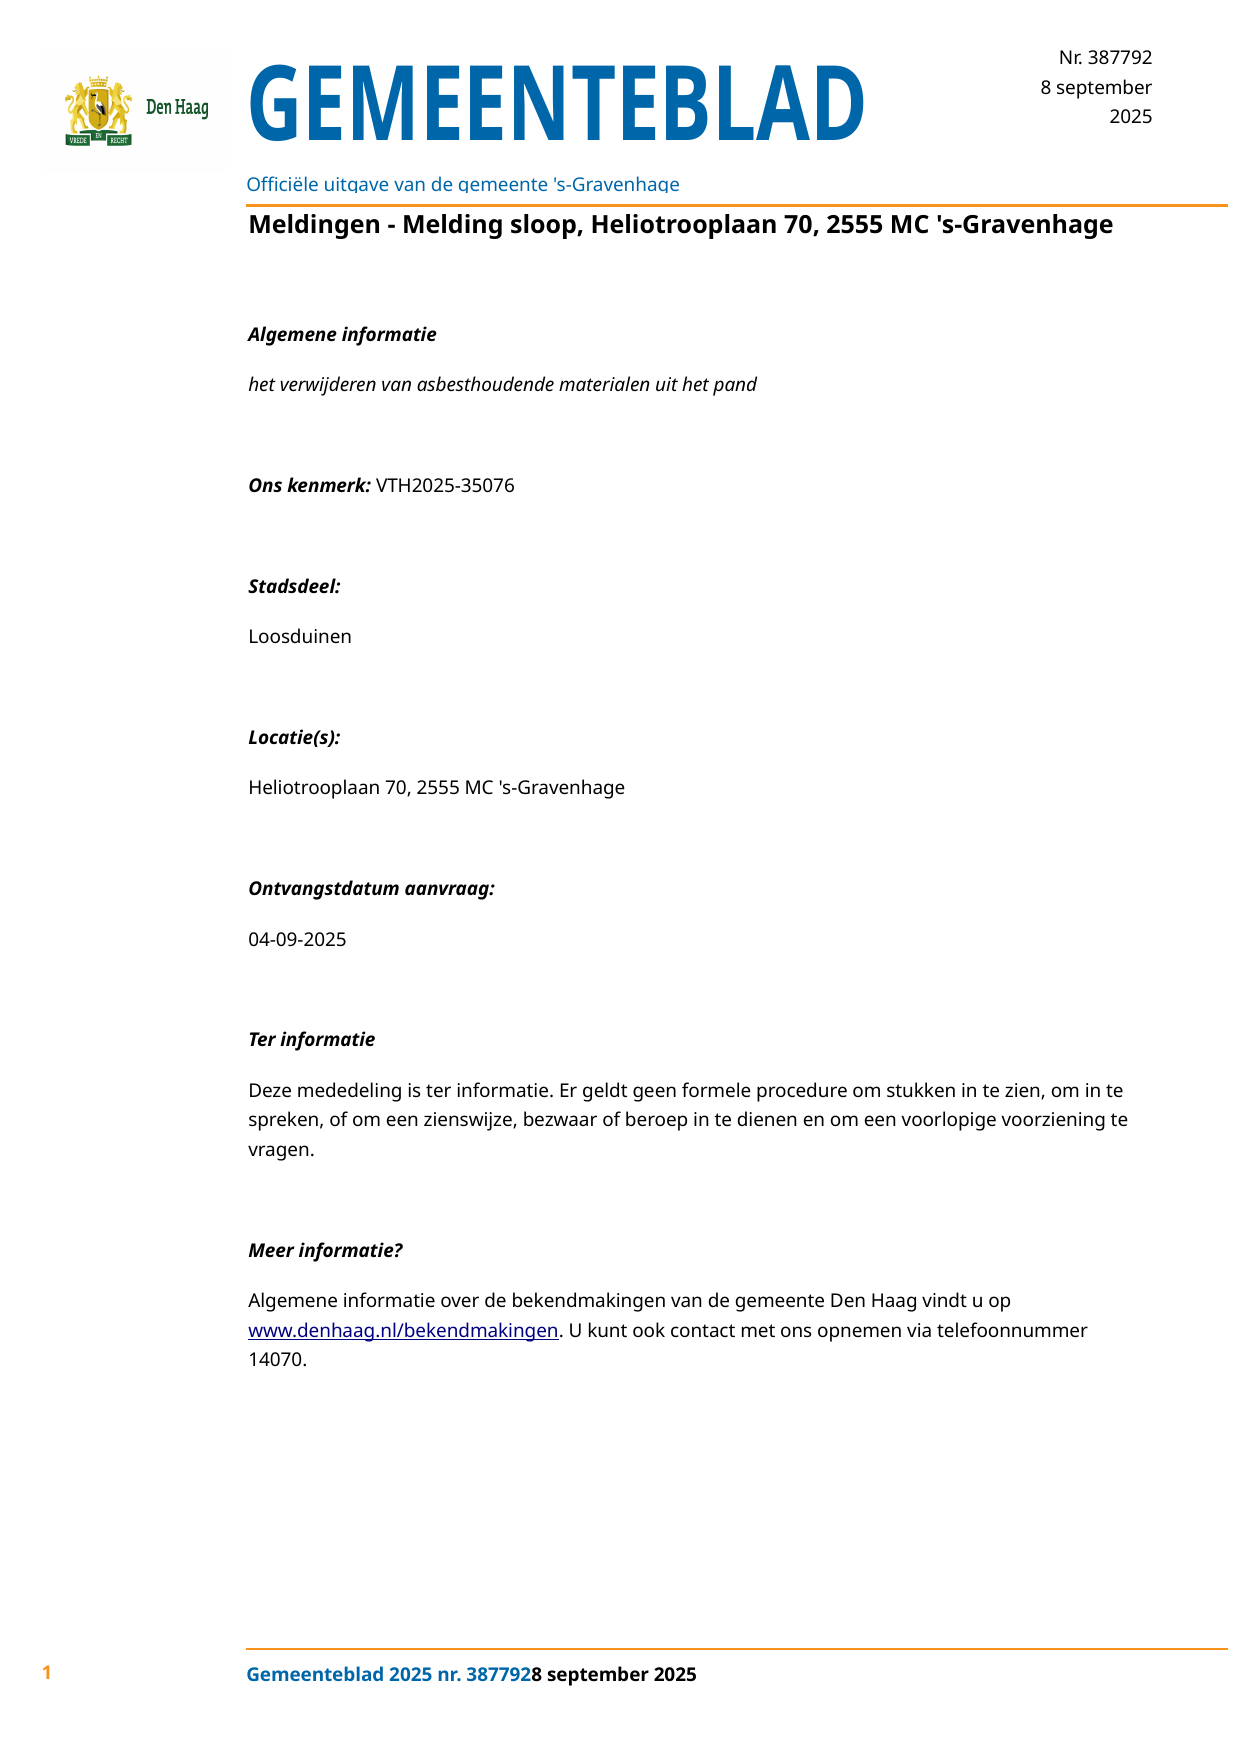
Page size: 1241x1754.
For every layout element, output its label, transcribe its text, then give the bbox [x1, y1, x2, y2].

text Ons kenmerk: VTH2025-35076 [248, 472, 1152, 498]
text Deze mededeling is ter informatie. Er geldt geen formele procedure om stukken in te zien, om in te spreken, of om een zienswijze, bezwaar of beroep in te dienen en om een voorlopige voorziening te vragen. [248, 1077, 1152, 1162]
text Locatie(s): [248, 724, 1152, 750]
text Meer informatie? [248, 1237, 1152, 1263]
text Meldingen - Melding sloop, Heliotrooplaan 70, 2555 MC 's-Gravenhage [248, 207, 1152, 241]
text Algemene informatie [248, 321, 1152, 346]
text het verwijderen van asbesthoudende materialen uit het pand [248, 371, 1152, 397]
text Algemene informatie over de bekendmakingen van de gemeente Den Haag vindt u op www.denhaag.nl/bekendmakingen. U kunt ook contact met ons opnemen via telefoonnummer 14070. [248, 1287, 1152, 1372]
text Stadsdeel: [248, 573, 1152, 598]
text Loosduinen [248, 623, 1152, 649]
text Heliotrooplaan 70, 2555 MC 's-Gravenhage [248, 774, 1152, 800]
text 04-09-2025 [248, 926, 1152, 951]
text Ter informatie [248, 1027, 1152, 1052]
picture [41, 47, 231, 172]
text Ontvangstdatum aanvraag: [248, 875, 1152, 901]
